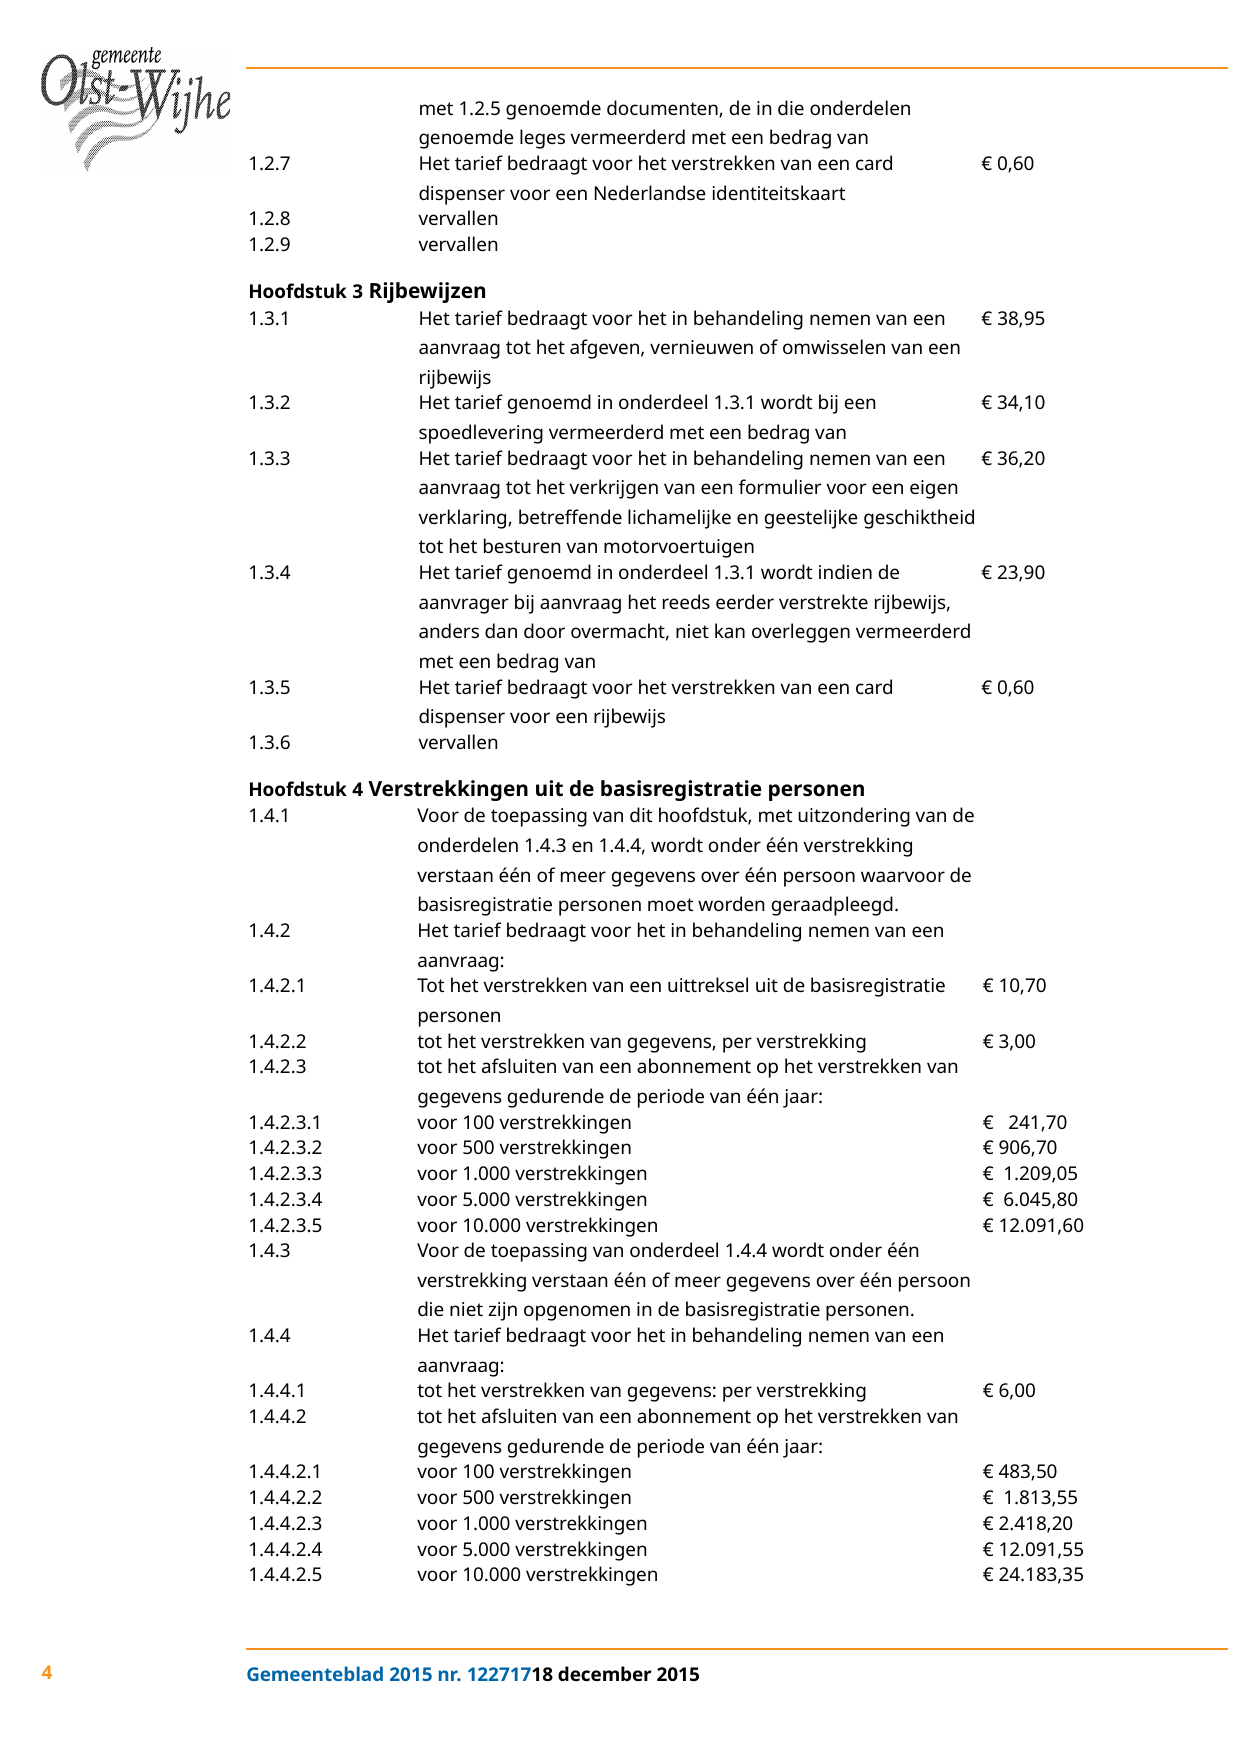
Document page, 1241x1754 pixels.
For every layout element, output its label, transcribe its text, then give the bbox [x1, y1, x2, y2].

table_cell 1.4.2.3.1 [248, 1109, 417, 1134]
table_cell 1.4.2.3.5 [248, 1212, 417, 1237]
table_cell Tot het verstrekken van een uittreksel uit de basisregistratie personen [417, 973, 983, 1028]
table_cell € 3,00 [983, 1028, 1152, 1053]
table_cell vervallen [418, 231, 981, 257]
table_cell vervallen [418, 729, 981, 755]
table_header 1.3.1 [248, 305, 418, 389]
table_cell voor 1.000 verstrekkingen [417, 1160, 983, 1186]
table_cell Het tarief bedraagt voor het verstrekken van een card dispenser voor een rijbewijs [418, 674, 981, 729]
table_cell 1.2.8 [248, 205, 418, 231]
table_cell 1.4.2.3.4 [248, 1186, 417, 1212]
table_cell € 483,50 [983, 1459, 1152, 1484]
table_header 1.4.1 [248, 803, 417, 917]
table_cell Het tarief genoemd in onderdeel 1.3.1 wordt indien de aanvrager bij aanvraag het reeds eerder verstrekte rijbewijs, anders dan door overmacht, niet kan overleggen vermeerderd met een bedrag van [418, 559, 981, 674]
table_cell 1.3.6 [248, 729, 418, 755]
table_cell Het tarief genoemd in onderdeel 1.3.1 wordt bij een spoedlevering vermeerderd met een bedrag van [418, 390, 981, 445]
table_cell vervallen [418, 205, 981, 231]
table_cell € 36,20 [981, 445, 1152, 559]
table_cell 1.4.2.3.3 [248, 1160, 417, 1186]
table_cell tot het verstrekken van gegevens: per verstrekking [417, 1378, 983, 1403]
table_cell 1.3.5 [248, 674, 418, 729]
table_header [983, 803, 1152, 917]
table_cell € 23,90 [981, 559, 1152, 674]
table_cell € 0,60 [981, 150, 1152, 205]
table_cell voor 500 verstrekkingen [417, 1485, 983, 1510]
table_cell 1.4.2.3.2 [248, 1135, 417, 1160]
table_cell tot het afsluiten van een abonnement op het verstrekken van gegevens gedurende de periode van één jaar: [417, 1404, 983, 1459]
table_cell voor 1.000 verstrekkingen [417, 1510, 983, 1536]
table_cell 1.4.4 [248, 1323, 417, 1378]
table_cell Het tarief bedraagt voor het verstrekken van een card dispenser voor een Nederlandse identiteitskaart [418, 150, 981, 205]
table_cell € 12.091,55 [983, 1536, 1152, 1562]
text Hoofdstuk 3 Rijbewijzen [248, 276, 1152, 304]
table_cell 1.4.4.1 [248, 1378, 417, 1403]
table_header Het tarief bedraagt voor het in behandeling nemen van een aanvraag tot het afgeven, vernieuwen of omwisselen van een rijbewijs [418, 305, 981, 389]
table_cell voor 100 verstrekkingen [417, 1109, 983, 1134]
text Hoofdstuk 4 Verstrekkingen uit de basisregistratie personen [248, 774, 1152, 803]
table_cell 1.4.2.1 [248, 973, 417, 1028]
table_cell [983, 1323, 1152, 1378]
table_cell 1.4.4.2.5 [248, 1562, 417, 1587]
table_cell 1.4.4.2.3 [248, 1510, 417, 1536]
table_header Voor de toepassing van dit hoofdstuk, met uitzondering van de onderdelen 1.4.3 en 1.4.4, wordt onder één verstrekking verstaan één of meer gegevens over één persoon waarvoor de basisregistratie personen moet worden geraadpleegd. [417, 803, 983, 917]
table_cell 1.4.4.2.1 [248, 1459, 417, 1484]
table_cell € 2.418,20 [983, 1510, 1152, 1536]
table_cell tot het verstrekken van gegevens, per verstrekking [417, 1028, 983, 1053]
table_cell Het tarief bedraagt voor het in behandeling nemen van een aanvraag tot het verkrijgen van een formulier voor een eigen verklaring, betreffende lichamelijke en geestelijke geschiktheid tot het besturen van motorvoertuigen [418, 445, 981, 559]
table_cell 1.4.4.2.2 [248, 1485, 417, 1510]
table_header € 38,95 [981, 305, 1152, 389]
table_cell 1.4.3 [248, 1238, 417, 1322]
table_cell 1.4.2.2 [248, 1028, 417, 1053]
table_cell 1.4.2 [248, 917, 417, 972]
table_cell € 12.091,60 [983, 1212, 1152, 1237]
table_cell voor 10.000 verstrekkingen [417, 1562, 983, 1587]
table_cell € 1.209,05 [983, 1160, 1152, 1186]
table_cell [981, 95, 1152, 150]
table_cell 1.3.3 [248, 445, 418, 559]
table_cell 1.2.9 [248, 231, 418, 257]
table_cell [981, 231, 1152, 257]
table_cell 1.4.4.2.4 [248, 1536, 417, 1562]
table_cell met 1.2.5 genoemde documenten, de in die onderdelen genoemde leges vermeerderd met een bedrag van [418, 95, 981, 150]
table_cell € 241,70 [983, 1109, 1152, 1134]
table_cell Het tarief bedraagt voor het in behandeling nemen van een aanvraag: [417, 1323, 983, 1378]
table_cell [983, 1054, 1152, 1109]
table_cell voor 5.000 verstrekkingen [417, 1186, 983, 1212]
table_cell [983, 1238, 1152, 1322]
table_cell € 10,70 [983, 973, 1152, 1028]
table_cell Voor de toepassing van onderdeel 1.4.4 wordt onder één verstrekking verstaan één of meer gegevens over één persoon die niet zijn opgenomen in de basisregistratie personen. [417, 1238, 983, 1322]
table_cell 1.4.4.2 [248, 1404, 417, 1459]
table_cell voor 10.000 verstrekkingen [417, 1212, 983, 1237]
table_cell [981, 729, 1152, 755]
table_cell [983, 1404, 1152, 1459]
table_cell € 906,70 [983, 1135, 1152, 1160]
table_cell tot het afsluiten van een abonnement op het verstrekken van gegevens gedurende de periode van één jaar: [417, 1054, 983, 1109]
table_cell voor 100 verstrekkingen [417, 1459, 983, 1484]
table_cell € 0,60 [981, 674, 1152, 729]
table_cell Het tarief bedraagt voor het in behandeling nemen van een aanvraag: [417, 917, 983, 972]
table_cell € 6.045,80 [983, 1186, 1152, 1212]
table_cell € 1.813,55 [983, 1485, 1152, 1510]
table_cell voor 5.000 verstrekkingen [417, 1536, 983, 1562]
table_cell [248, 95, 418, 150]
table_cell 1.3.4 [248, 559, 418, 674]
picture [41, 47, 231, 172]
table_cell voor 500 verstrekkingen [417, 1135, 983, 1160]
table_cell [983, 917, 1152, 972]
table_cell 1.3.2 [248, 390, 418, 445]
table_cell € 24.183,35 [983, 1562, 1152, 1587]
table_cell € 34,10 [981, 390, 1152, 445]
table_cell € 6,00 [983, 1378, 1152, 1403]
table_cell 1.2.7 [248, 150, 418, 205]
table_cell [981, 205, 1152, 231]
table_cell 1.4.2.3 [248, 1054, 417, 1109]
